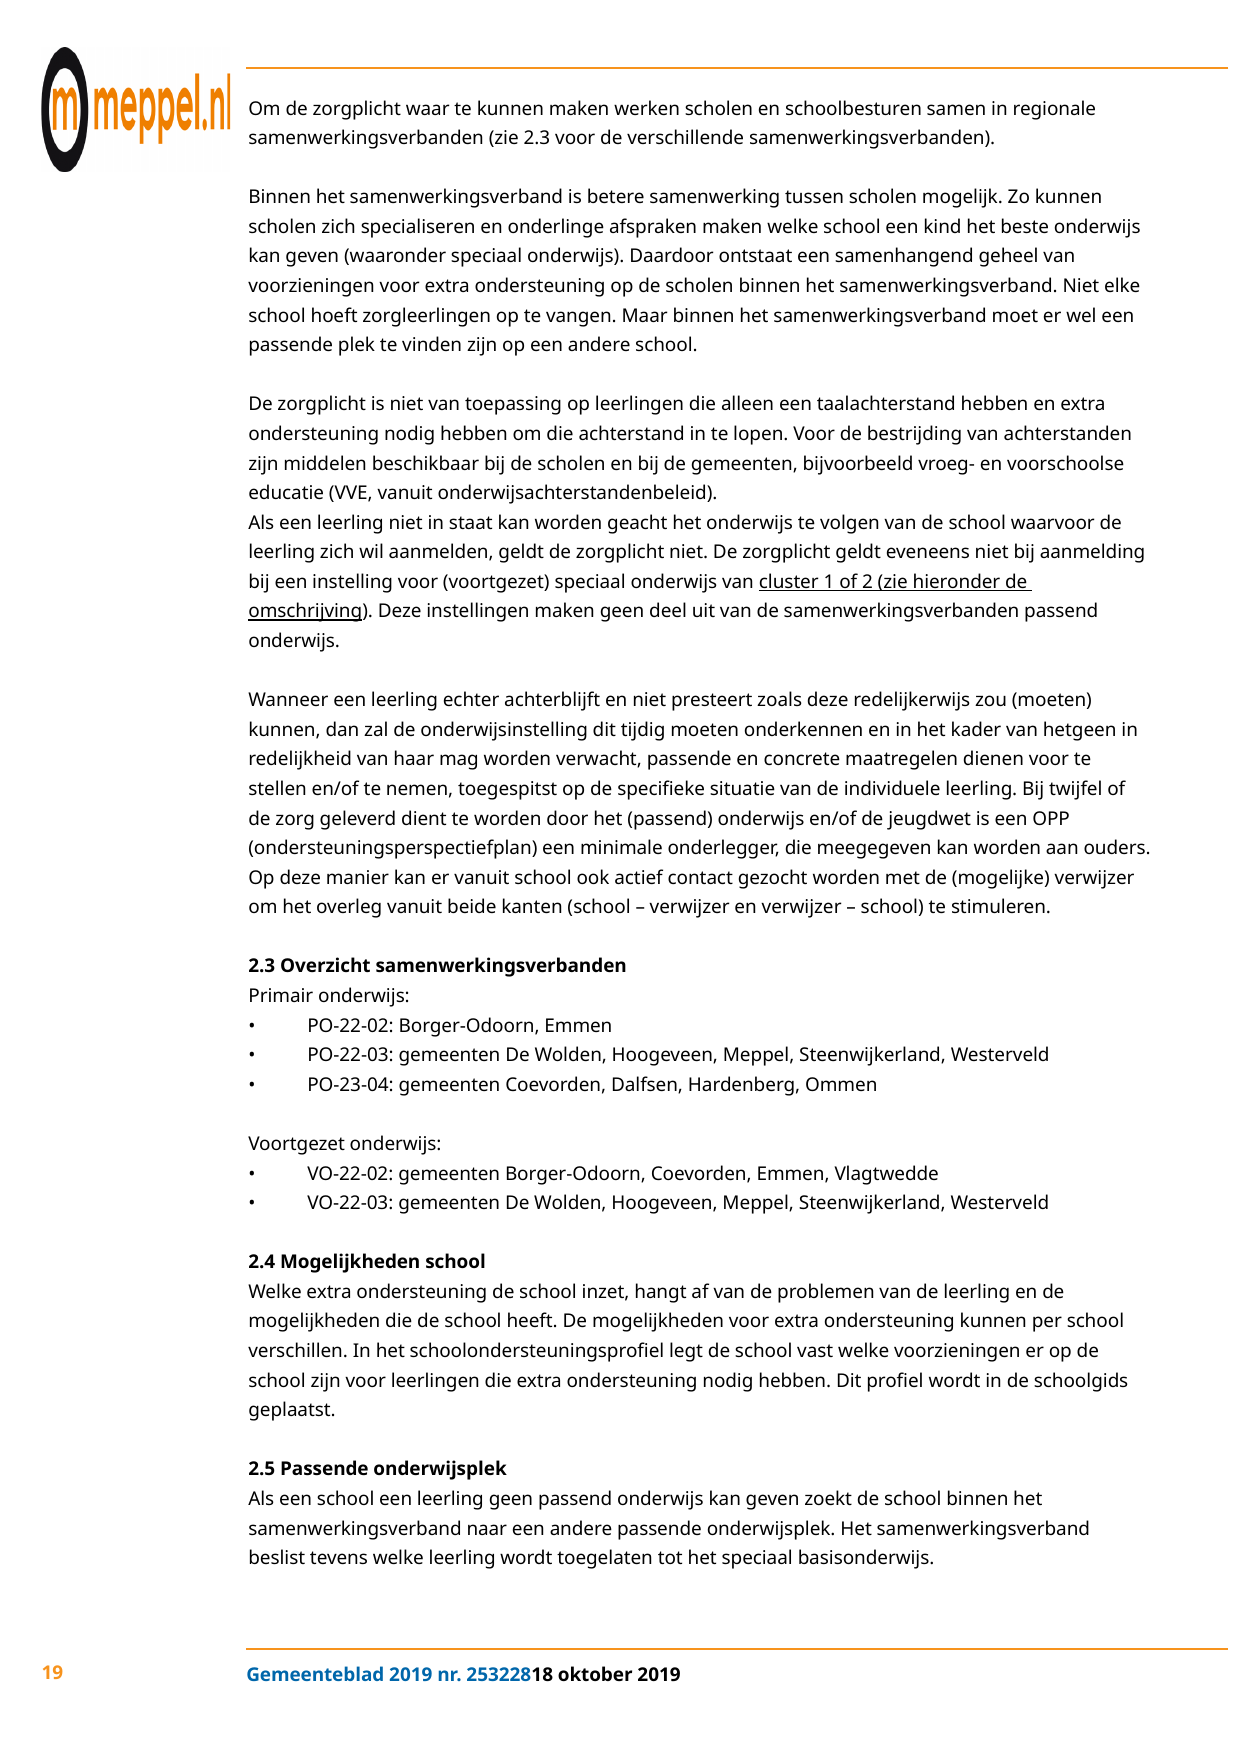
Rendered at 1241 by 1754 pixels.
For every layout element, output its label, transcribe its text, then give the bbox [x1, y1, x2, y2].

list PO-22-02: Borger-Odoorn, Emmen [248, 1012, 1152, 1038]
list PO-22-03: gemeenten De Wolden, Hoogeveen, Meppel, Steenwijkerland, Westerveld [248, 1041, 1152, 1067]
text Primair onderwijs: [248, 982, 1152, 1008]
list PO-23-04: gemeenten Coevorden, Dalfsen, Hardenberg, Ommen [248, 1071, 1152, 1097]
text Wanneer een leerling echter achterblijft en niet presteert zoals deze redelijkerwijs zou (moeten) kunnen, dan zal de onderwijsinstelling dit tijdig moeten onderkennen en in het kader van hetgeen in redelijkheid van haar mag worden verwacht, passende en concrete maatregelen dienen voor te stellen en/of te nemen, toegespitst op de specifieke situatie van de individuele leerling. Bij twijfel of de zorg geleverd dient te worden door het (passend) onderwijs en/of de jeugdwet is een OPP (ondersteuningsperspectiefplan) een minimale onderlegger, die meegegeven kan worden aan ouders. Op deze manier kan er vanuit school ook actief contact gezocht worden met de (mogelijke) verwijzer om het overleg vanuit beide kanten (school – verwijzer en verwijzer – school) te stimuleren. [248, 686, 1152, 919]
picture [41, 47, 231, 172]
text 2.3 Overzicht samenwerkingsverbanden [248, 953, 1152, 978]
list VO-22-03: gemeenten De Wolden, Hoogeveen, Meppel, Steenwijkerland, Westerveld [248, 1189, 1152, 1215]
text Als een leerling niet in staat kan worden geacht het onderwijs te volgen van de school waarvoor de leerling zich wil aanmelden, geldt de zorgplicht niet. De zorgplicht geldt eveneens niet bij aanmelding bij een instelling voor (voortgezet) speciaal onderwijs van cluster 1 of 2 (zie hieronder de omschrijving). Deze instellingen maken geen deel uit van de samenwerkingsverbanden passend onderwijs. [248, 509, 1152, 653]
list VO-22-02: gemeenten Borger-Odoorn, Coevorden, Emmen, Vlagtwedde [248, 1160, 1152, 1186]
text Om de zorgplicht waar te kunnen maken werken scholen en schoolbesturen samen in regionale samenwerkingsverbanden (zie 2.3 voor de verschillende samenwerkingsverbanden). [248, 95, 1152, 150]
text Voortgezet onderwijs: [248, 1130, 1152, 1156]
text De zorgplicht is niet van toepassing op leerlingen die alleen een taalachterstand hebben en extra ondersteuning nodig hebben om die achterstand in te lopen. Voor de bestrijding van achterstanden zijn middelen beschikbaar bij de scholen en bij de gemeenten, bijvoorbeeld vroeg- en voorschoolse educatie (VVE, vanuit onderwijsachterstandenbeleid). [248, 391, 1152, 505]
text Als een school een leerling geen passend onderwijs kan geven zoekt de school binnen het samenwerkingsverband naar een andere passende onderwijsplek. Het samenwerkingsverband beslist tevens welke leerling wordt toegelaten tot het speciaal basisonderwijs. [248, 1485, 1152, 1570]
text 2.5 Passende onderwijsplek [248, 1456, 1152, 1481]
text Binnen het samenwerkingsverband is betere samenwerking tussen scholen mogelijk. Zo kunnen scholen zich specialiseren en onderlinge afspraken maken welke school een kind het beste onderwijs kan geven (waaronder speciaal onderwijs). Daardoor ontstaat een samenhangend geheel van voorzieningen voor extra ondersteuning op de scholen binnen het samenwerkingsverband. Niet elke school hoeft zorgleerlingen op te vangen. Maar binnen het samenwerkingsverband moet er wel een passende plek te vinden zijn op een andere school. [248, 183, 1152, 357]
text 2.4 Mogelijkheden school [248, 1248, 1152, 1274]
text Welke extra ondersteuning de school inzet, hangt af van de problemen van de leerling en de mogelijkheden die de school heeft. De mogelijkheden voor extra ondersteuning kunnen per school verschillen. In het schoolondersteuningsprofiel legt de school vast welke voorzieningen er op de school zijn voor leerlingen die extra ondersteuning nodig hebben. Dit profiel wordt in de schoolgids geplaatst. [248, 1278, 1152, 1422]
